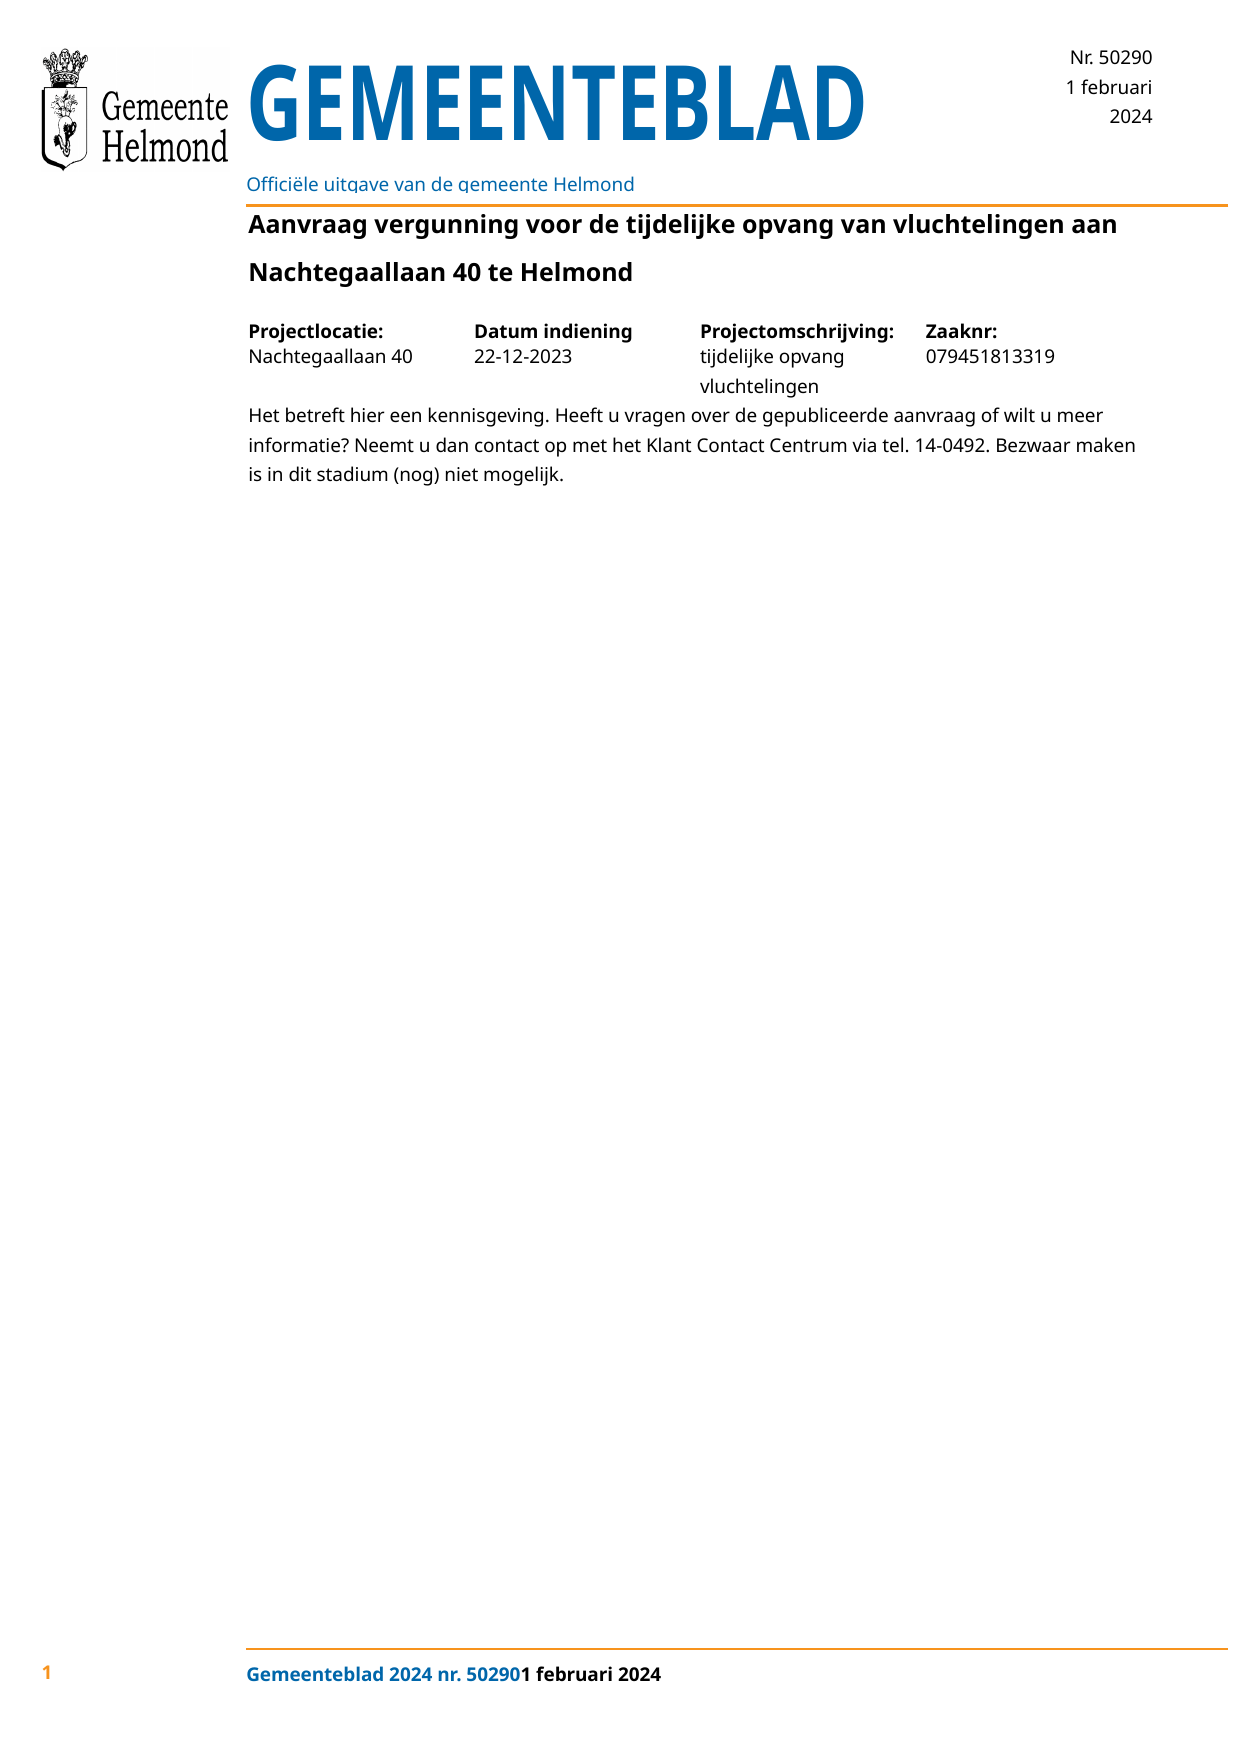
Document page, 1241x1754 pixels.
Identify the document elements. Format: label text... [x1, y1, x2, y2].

text Aanvraag vergunning voor de tijdelijke opvang van vluchtelingen aan Nachtegaallaan 40 te Helmond [248, 207, 1152, 288]
table_cell 22-12-2023 [474, 344, 700, 399]
text Het betreft hier een kennisgeving. Heeft u vragen over de gepubliceerde aanvraag of wilt u meer informatie? Neemt u dan contact op met het Klant Contact Centrum via tel. 14-0492. Bezwaar maken is in dit stadium (nog) niet mogelijk. [248, 402, 1152, 487]
picture [41, 47, 231, 172]
table_header Projectlocatie: [248, 318, 474, 344]
table_cell Nachtegaallaan 40 [248, 344, 474, 399]
table_header Zaaknr: [926, 318, 1152, 344]
table_cell tijdelijke opvang vluchtelingen [700, 344, 926, 399]
table_header Projectomschrijving: [700, 318, 926, 344]
table_cell 079451813319 [926, 344, 1152, 399]
table_header Datum indiening [474, 318, 700, 344]
